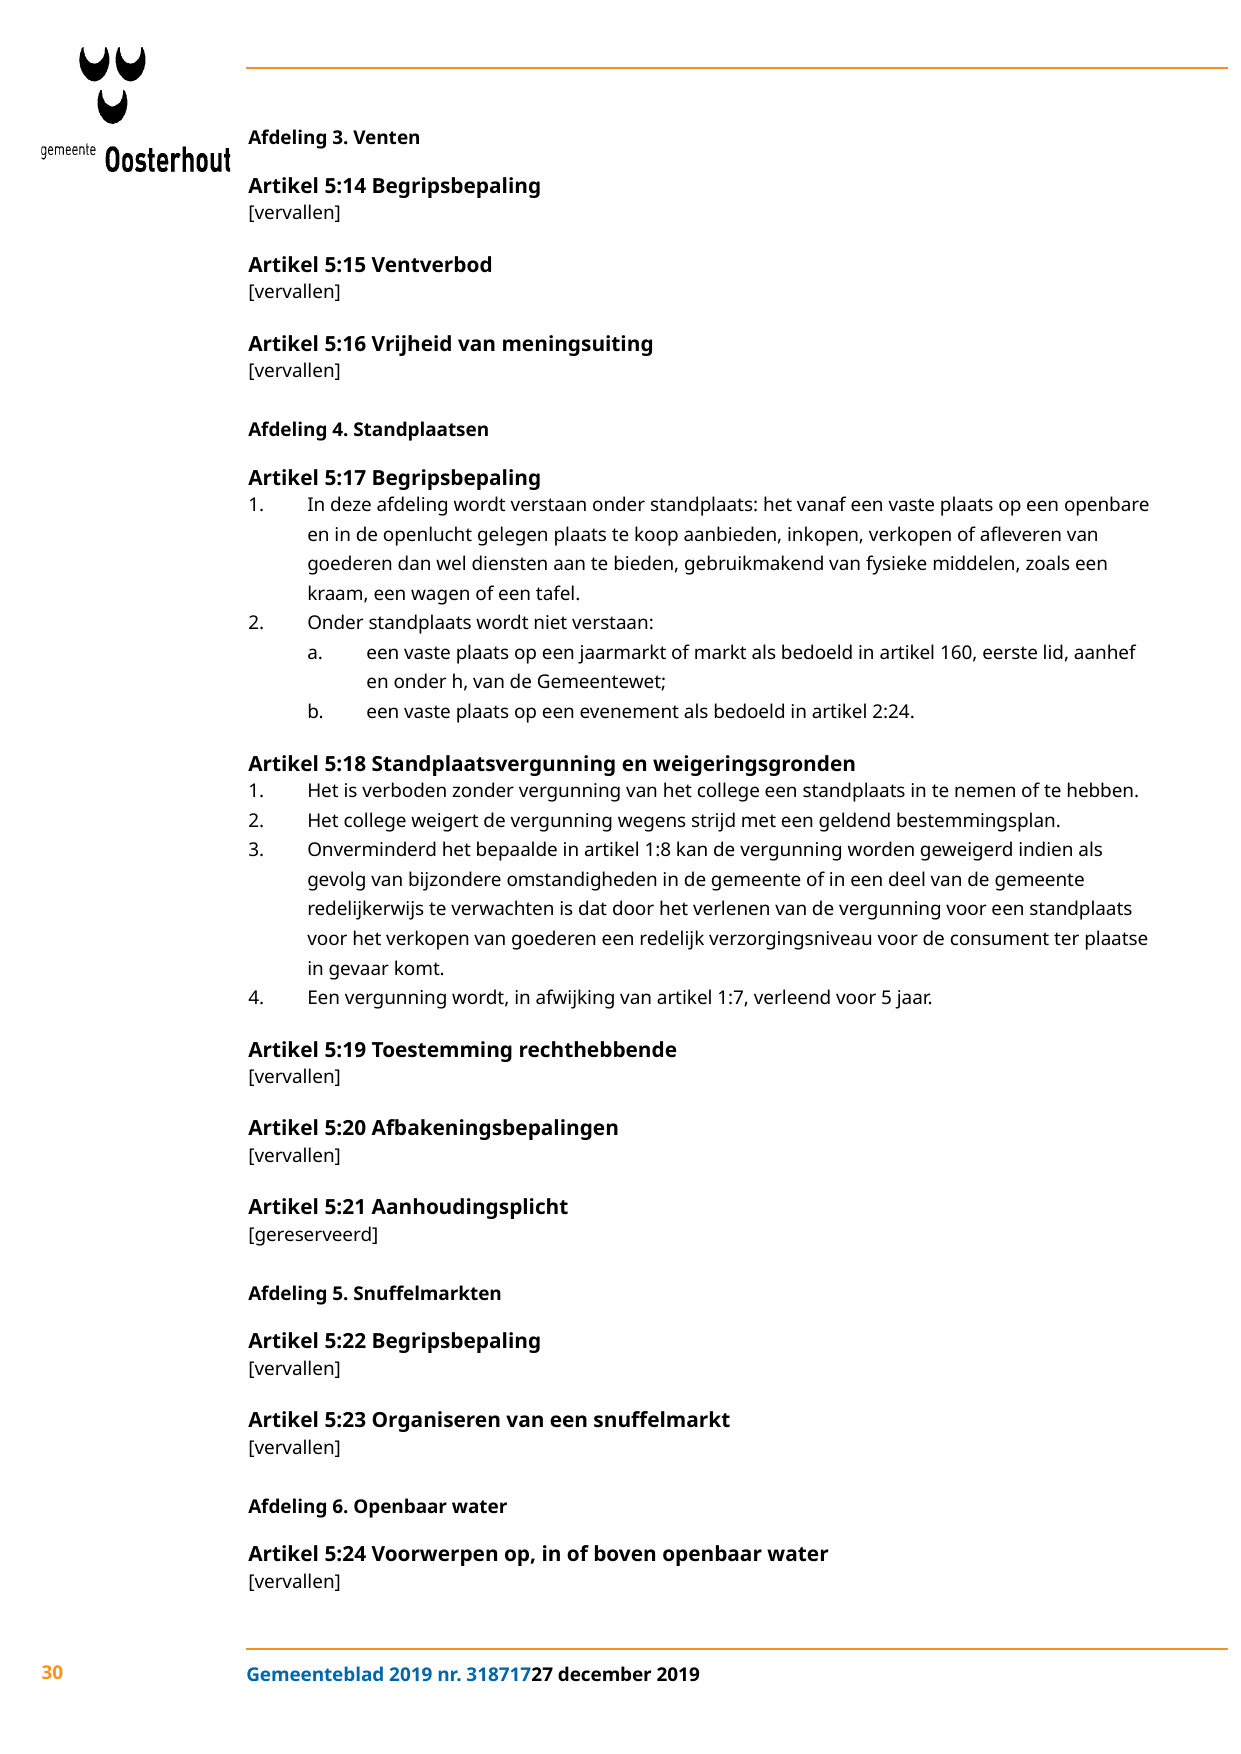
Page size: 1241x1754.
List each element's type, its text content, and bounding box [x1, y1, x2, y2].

list Het college weigert de vergunning wegens strijd met een geldend bestemmingsplan. [248, 807, 1152, 832]
text [vervallen] [248, 1568, 1152, 1594]
text Artikel 5:15 Ventverbod [248, 250, 1152, 278]
text Artikel 5:16 Vrijheid van meningsuiting [248, 329, 1152, 357]
text Afdeling 5. Snuffelmarkten [248, 1280, 1152, 1306]
text [vervallen] [248, 199, 1152, 225]
list Onverminderd het bepaalde in artikel 1:8 kan de vergunning worden geweigerd indien als gevolg van bijzondere omstandigheden in de gemeente of in een deel van de gemeente redelijkerwijs te verwachten is dat door het verlenen van de vergunning voor een standplaats voor het verkopen van goederen een redelijk verzorgingsniveau voor de consument ter plaatse in gevaar komt. [248, 836, 1152, 980]
text Artikel 5:17 Begripsbepaling [248, 463, 1152, 491]
text [gereserveerd] [248, 1221, 1152, 1247]
text Artikel 5:18 Standplaatsvergunning en weigeringsgronden [248, 749, 1152, 777]
text Artikel 5:21 Aanhoudingsplicht [248, 1192, 1152, 1221]
text Artikel 5:24 Voorwerpen op, in of boven openbaar water [248, 1539, 1152, 1568]
text [vervallen] [248, 278, 1152, 304]
text Artikel 5:22 Begripsbepaling [248, 1327, 1152, 1355]
text Artikel 5:19 Toestemming rechthebbende [248, 1035, 1152, 1063]
list Een vergunning wordt, in afwijking van artikel 1:7, verleend voor 5 jaar. [248, 984, 1152, 1010]
text [vervallen] [248, 1355, 1152, 1381]
text [vervallen] [248, 357, 1152, 383]
list In deze afdeling wordt verstaan onder standplaats: het vanaf een vaste plaats op een openbare en in de openlucht gelegen plaats te koop aanbieden, inkopen, verkopen of afleveren van goederen dan wel diensten aan te bieden, gebruikmakend van fysieke middelen, zoals een kraam, een wagen of een tafel. [248, 491, 1152, 606]
text [vervallen] [248, 1142, 1152, 1168]
text [vervallen] [248, 1434, 1152, 1459]
text Afdeling 6. Openbaar water [248, 1493, 1152, 1519]
text Artikel 5:14 Begripsbepaling [248, 171, 1152, 199]
text Afdeling 4. Standplaatsen [248, 416, 1152, 442]
text Artikel 5:23 Organiseren van een snuffelmarkt [248, 1405, 1152, 1434]
list Onder standplaats wordt niet verstaan: [248, 609, 1152, 635]
text Afdeling 3. Venten [248, 124, 1152, 150]
list een vaste plaats op een jaarmarkt of markt als bedoeld in artikel 160, eerste lid, aanhef en onder h, van de Gemeentewet; [307, 639, 1152, 694]
list een vaste plaats op een evenement als bedoeld in artikel 2:24. [307, 698, 1152, 724]
picture [41, 47, 231, 172]
list Het is verboden zonder vergunning van het college een standplaats in te nemen of te hebben. [248, 777, 1152, 803]
text [vervallen] [248, 1063, 1152, 1089]
text Artikel 5:20 Afbakeningsbepalingen [248, 1113, 1152, 1142]
